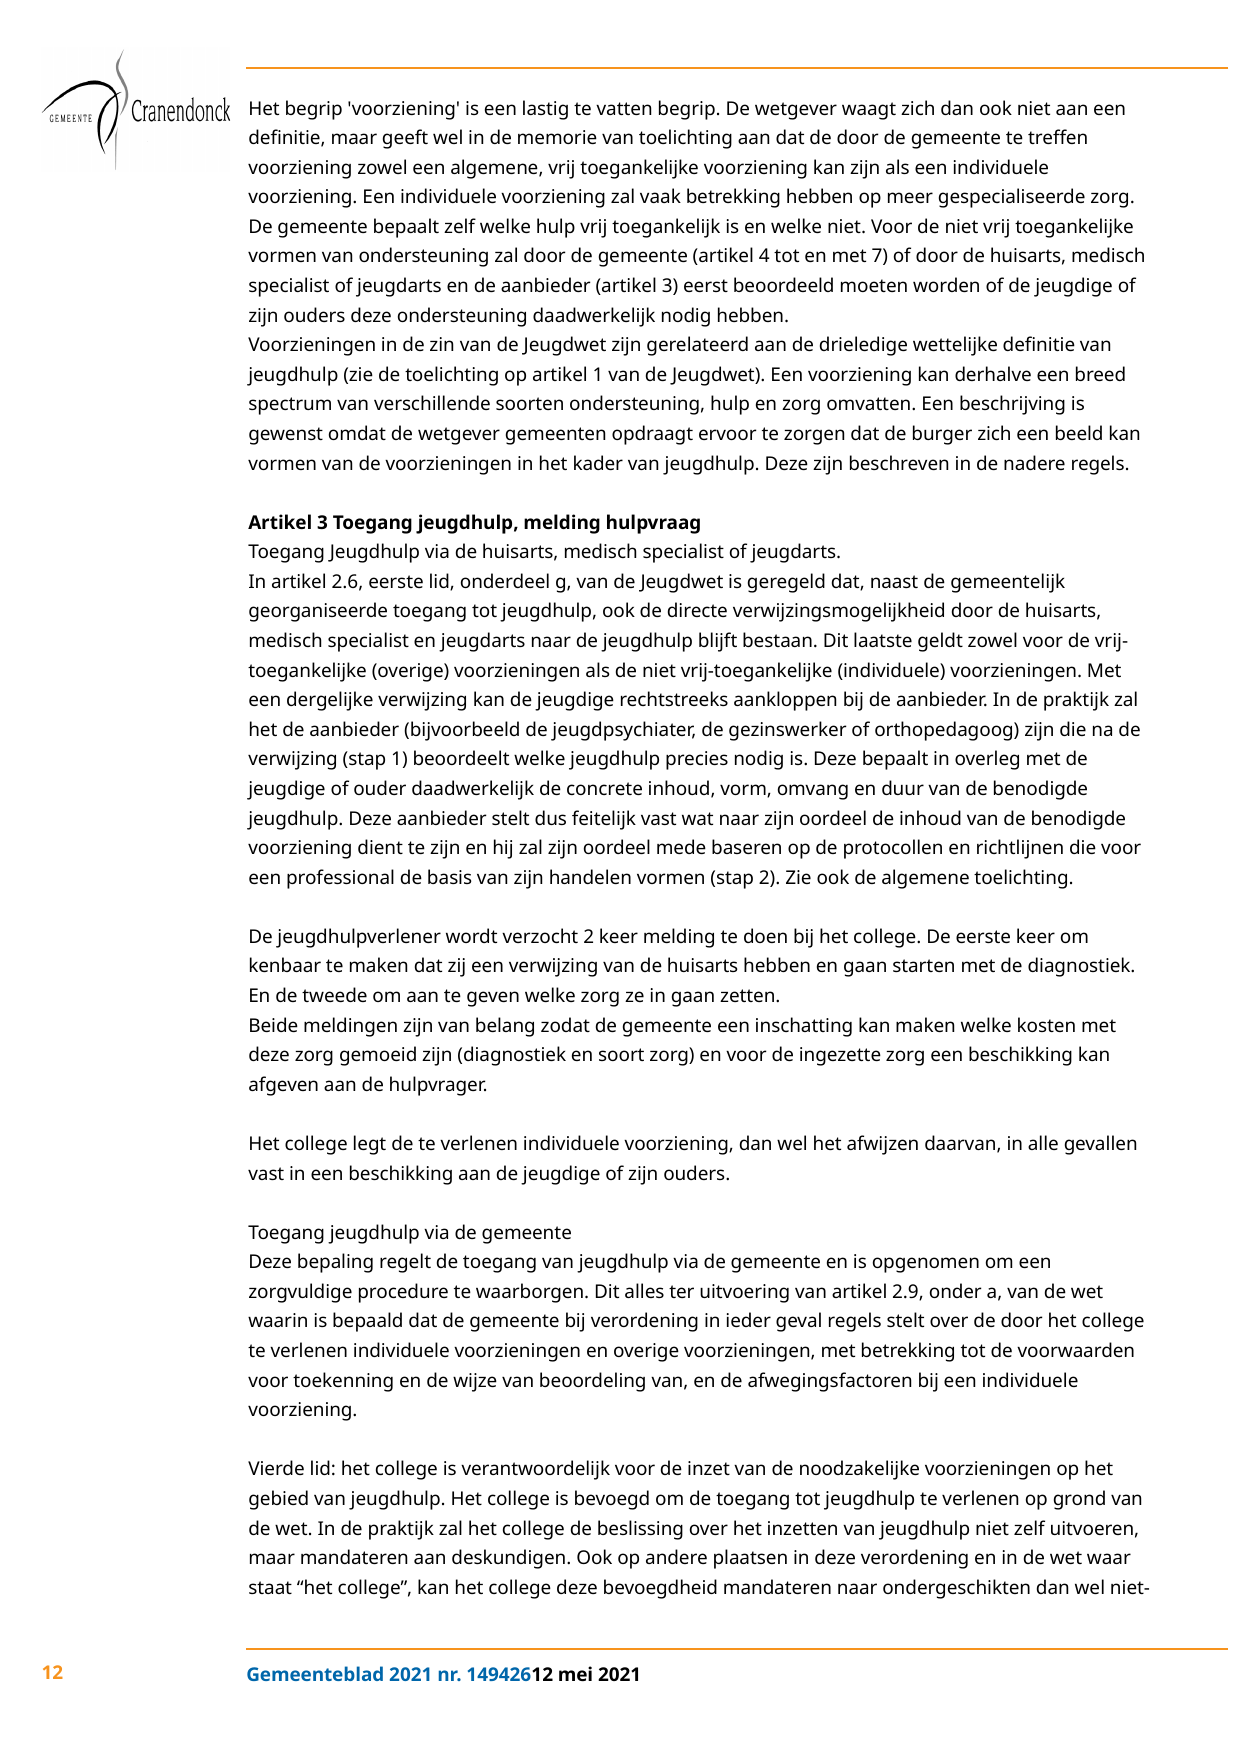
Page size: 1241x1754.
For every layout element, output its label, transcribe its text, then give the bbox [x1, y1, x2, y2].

text Toegang Jeugdhulp via de huisarts, medisch specialist of jeugdarts. [248, 538, 1152, 564]
text Voorzieningen in de zin van de Jeugdwet zijn gerelateerd aan de drieledige wettelijke definitie van jeugdhulp (zie de toelichting op artikel 1 van de Jeugdwet). Een voorziening kan derhalve een breed spectrum van verschillende soorten ondersteuning, hulp en zorg omvatten. Een beschrijving is gewenst omdat de wetgever gemeenten opdraagt ervoor te zorgen dat de burger zich een beeld kan vormen van de voorzieningen in het kader van jeugdhulp. Deze zijn beschreven in de nadere regels. [248, 331, 1152, 476]
text Het begrip 'voorziening' is een lastig te vatten begrip. De wetgever waagt zich dan ook niet aan een definitie, maar geeft wel in de memorie van toelichting aan dat de door de gemeente te treffen voorziening zowel een algemene, vrij toegankelijke voorziening kan zijn als een individuele voorziening. Een individuele voorziening zal vaak betrekking hebben op meer gespecialiseerde zorg. De gemeente bepaalt zelf welke hulp vrij toegankelijk is en welke niet. Voor de niet vrij toegankelijke vormen van ondersteuning zal door de gemeente (artikel 4 tot en met 7) of door de huisarts, medisch specialist of jeugdarts en de aanbieder (artikel 3) eerst beoordeeld moeten worden of de jeugdige of zijn ouders deze ondersteuning daadwerkelijk nodig hebben. [248, 95, 1152, 328]
text In artikel 2.6, eerste lid, onderdeel g, van de Jeugdwet is geregeld dat, naast de gemeentelijk georganiseerde toegang tot jeugdhulp, ook de directe verwijzingsmogelijkheid door de huisarts, medisch specialist en jeugdarts naar de jeugdhulp blijft bestaan. Dit laatste geldt zowel voor de vrij-toegankelijke (overige) voorzieningen als de niet vrij-toegankelijke (individuele) voorzieningen. Met een dergelijke verwijzing kan de jeugdige rechtstreeks aankloppen bij de aanbieder. In de praktijk zal het de aanbieder (bijvoorbeeld de jeugdpsychiater, de gezinswerker of orthopedagoog) zijn die na de verwijzing (stap 1) beoordeelt welke jeugdhulp precies nodig is. Deze bepaalt in overleg met de jeugdige of ouder daadwerkelijk de concrete inhoud, vorm, omvang en duur van de benodigde jeugdhulp. Deze aanbieder stelt dus feitelijk vast wat naar zijn oordeel de inhoud van de benodigde voorziening dient te zijn en hij zal zijn oordeel mede baseren op de protocollen en richtlijnen die voor een professional de basis van zijn handelen vormen (stap 2). Zie ook de algemene toelichting. [248, 568, 1152, 890]
text Artikel 3 Toegang jeugdhulp, melding hulpvraag [248, 509, 1152, 535]
text Vierde lid: het college is verantwoordelijk voor de inzet van de noodzakelijke voorzieningen op het gebied van jeugdhulp. Het college is bevoegd om de toegang tot jeugdhulp te verlenen op grond van de wet. In de praktijk zal het college de beslissing over het inzetten van jeugdhulp niet zelf uitvoeren, maar mandateren aan deskundigen. Ook op andere plaatsen in deze verordening en in de wet waar staat “het college”, kan het college deze bevoegdheid mandateren naar ondergeschikten dan wel niet- [248, 1456, 1152, 1600]
text Deze bepaling regelt de toegang van jeugdhulp via de gemeente en is opgenomen om een zorgvuldige procedure te waarborgen. Dit alles ter uitvoering van artikel 2.9, onder a, van de wet waarin is bepaald dat de gemeente bij verordening in ieder geval regels stelt over de door het college te verlenen individuele voorzieningen en overige voorzieningen, met betrekking tot de voorwaarden voor toekenning en de wijze van beoordeling van, en de afwegingsfactoren bij een individuele voorziening. [248, 1248, 1152, 1422]
text Het college legt de te verlenen individuele voorziening, dan wel het afwijzen daarvan, in alle gevallen vast in een beschikking aan de jeugdige of zijn ouders. [248, 1130, 1152, 1186]
text Toegang jeugdhulp via de gemeente [248, 1219, 1152, 1245]
text De jeugdhulpverlener wordt verzocht 2 keer melding te doen bij het college. De eerste keer om kenbaar te maken dat zij een verwijzing van de huisarts hebben en gaan starten met de diagnostiek. En de tweede om aan te geven welke zorg ze in gaan zetten. [248, 923, 1152, 1008]
picture [41, 47, 231, 172]
text Beide meldingen zijn van belang zodat de gemeente een inschatting kan maken welke kosten met deze zorg gemoeid zijn (diagnostiek en soort zorg) en voor de ingezette zorg een beschikking kan afgeven aan de hulpvrager. [248, 1012, 1152, 1097]
